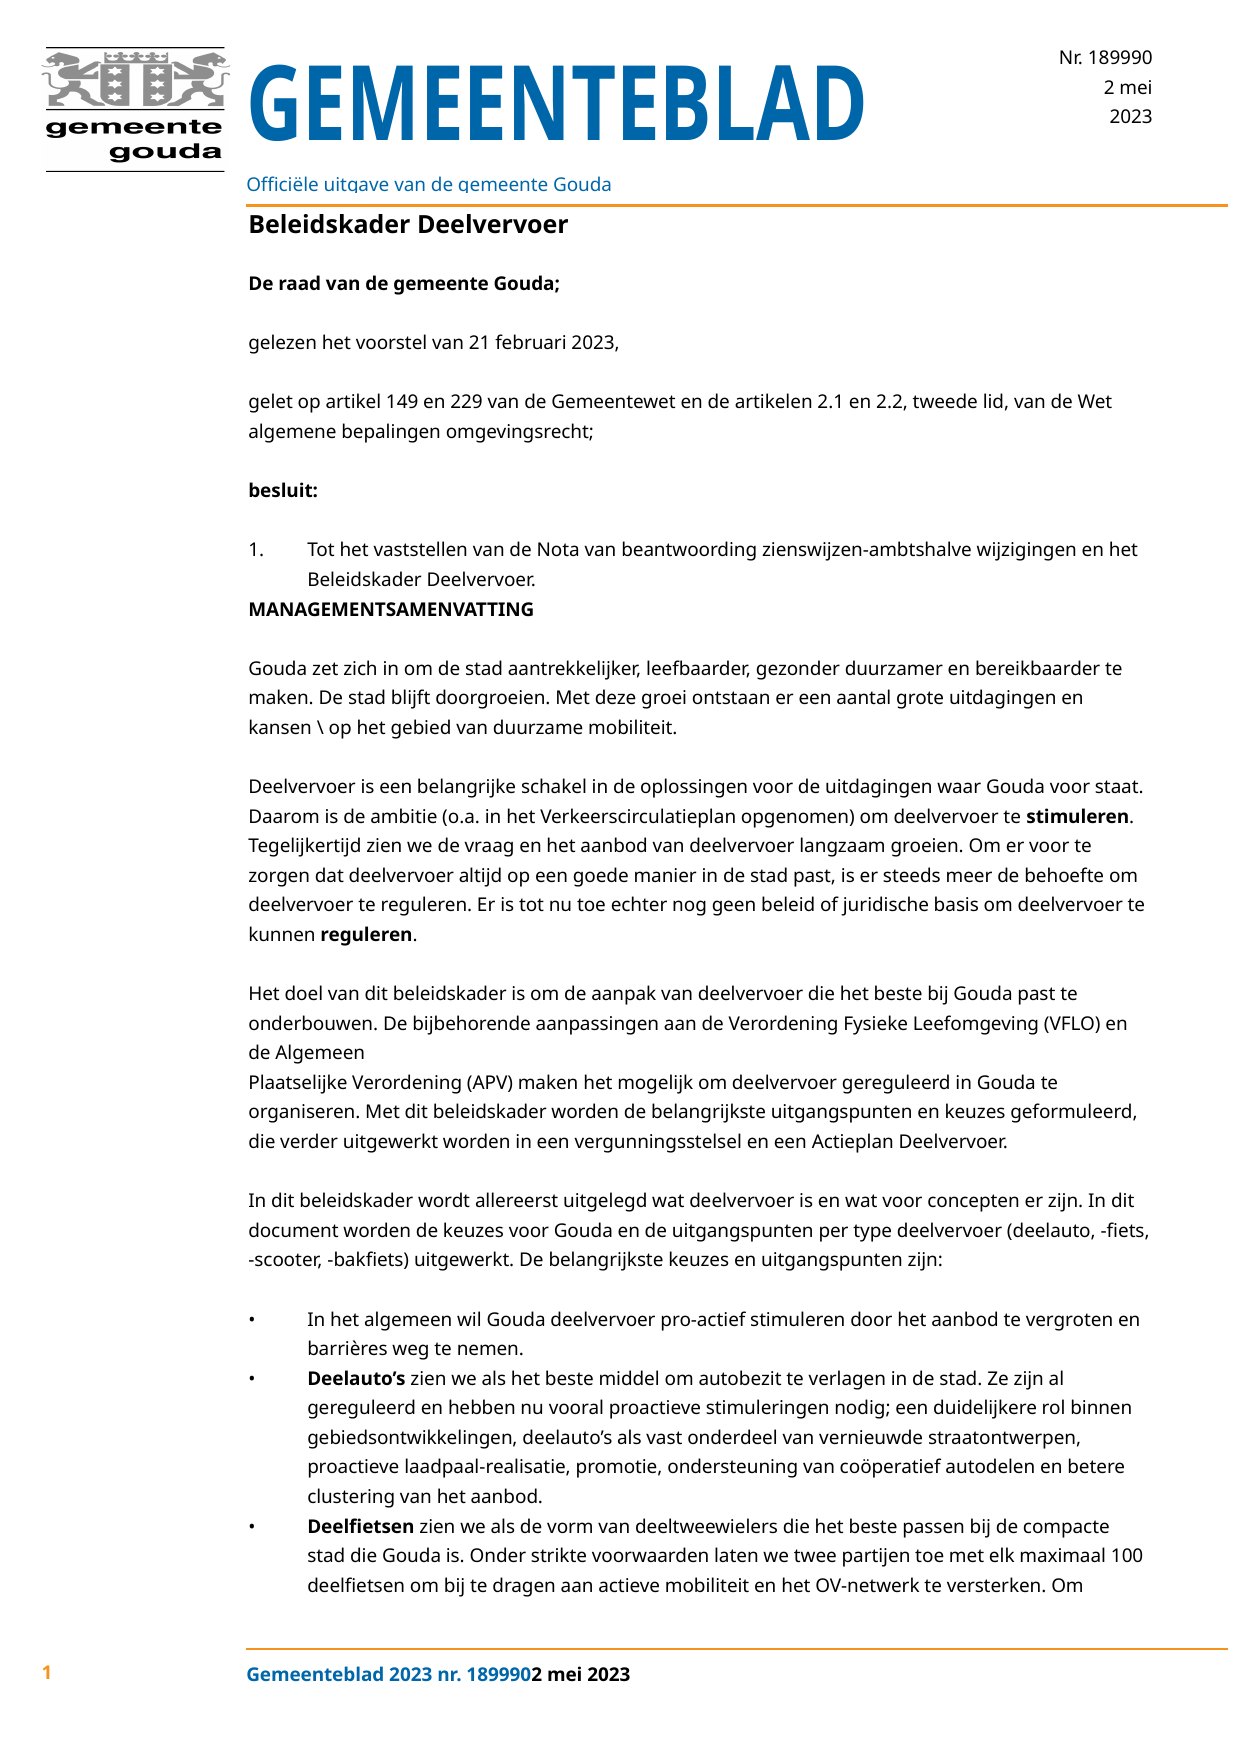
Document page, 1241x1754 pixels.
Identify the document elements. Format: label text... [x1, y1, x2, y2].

text Gouda zet zich in om de stad aantrekkelijker, leefbaarder, gezonder duurzamer en bereikbaarder te maken. De stad blijft doorgroeien. Met deze groei ontstaan er een aantal grote uitdagingen en kansen \ op het gebied van duurzame mobiliteit. [248, 655, 1152, 740]
picture [41, 47, 231, 172]
list In het algemeen wil Gouda deelvervoer pro-actief stimuleren door het aanbod te vergroten en barrières weg te nemen. [248, 1306, 1152, 1361]
text gelezen het voorstel van 21 februari 2023, [248, 329, 1152, 355]
list Tot het vaststellen van de Nota van beantwoording zienswijzen-ambtshalve wijzigingen en het Beleidskader Deelvervoer. [248, 537, 1152, 592]
text Het doel van dit beleidskader is om de aanpak van deelvervoer die het beste bij Gouda past te onderbouwen. De bijbehorende aanpassingen aan de Verordening Fysieke Leefomgeving (VFLO) en de Algemeen [248, 980, 1152, 1065]
text besluit: [248, 477, 1152, 503]
text Deelvervoer is een belangrijke schakel in de oplossingen voor de uitdagingen waar Gouda voor staat. Daarom is de ambitie (o.a. in het Verkeerscirculatieplan opgenomen) om deelvervoer te stimuleren. Tegelijkertijd zien we de vraag en het aanbod van deelvervoer langzaam groeien. Om er voor te zorgen dat deelvervoer altijd op een goede manier in de stad past, is er steeds meer de behoefte om deelvervoer te reguleren. Er is tot nu toe echter nog geen beleid of juridische basis om deelvervoer te kunnen reguleren. [248, 773, 1152, 947]
list Deelfietsen zien we als de vorm van deeltweewielers die het beste passen bij de compacte stad die Gouda is. Onder strikte voorwaarden laten we twee partijen toe met elk maximaal 100 deelfietsen om bij te dragen aan actieve mobiliteit en het OV-netwerk te versterken. Om [248, 1513, 1152, 1598]
text De raad van de gemeente Gouda; [248, 270, 1152, 296]
text MANAGEMENTSAMENVATTING [248, 596, 1152, 621]
text In dit beleidskader wordt allereerst uitgelegd wat deelvervoer is en wat voor concepten er zijn. In dit document worden de keuzes voor Gouda en de uitgangspunten per type deelvervoer (deelauto, -fiets, -scooter, -bakfiets) uitgewerkt. De belangrijkste keuzes en uitgangspunten zijn: [248, 1187, 1152, 1272]
text gelet op artikel 149 en 229 van de Gemeentewet en de artikelen 2.1 en 2.2, tweede lid, van de Wet algemene bepalingen omgevingsrecht; [248, 389, 1152, 444]
list Deelauto’s zien we als het beste middel om autobezit te verlagen in de stad. Ze zijn al gereguleerd en hebben nu vooral proactieve stimuleringen nodig; een duidelijkere rol binnen gebiedsontwikkelingen, deelauto’s als vast onderdeel van vernieuwde straatontwerpen, proactieve laadpaal-realisatie, promotie, ondersteuning van coöperatief autodelen en betere clustering van het aanbod. [248, 1365, 1152, 1509]
text Plaatselijke Verordening (APV) maken het mogelijk om deelvervoer gereguleerd in Gouda te organiseren. Met dit beleidskader worden de belangrijkste uitgangspunten en keuzes geformuleerd, die verder uitgewerkt worden in een vergunningsstelsel en een Actieplan Deelvervoer. [248, 1069, 1152, 1154]
text Beleidskader Deelvervoer [248, 207, 1152, 241]
